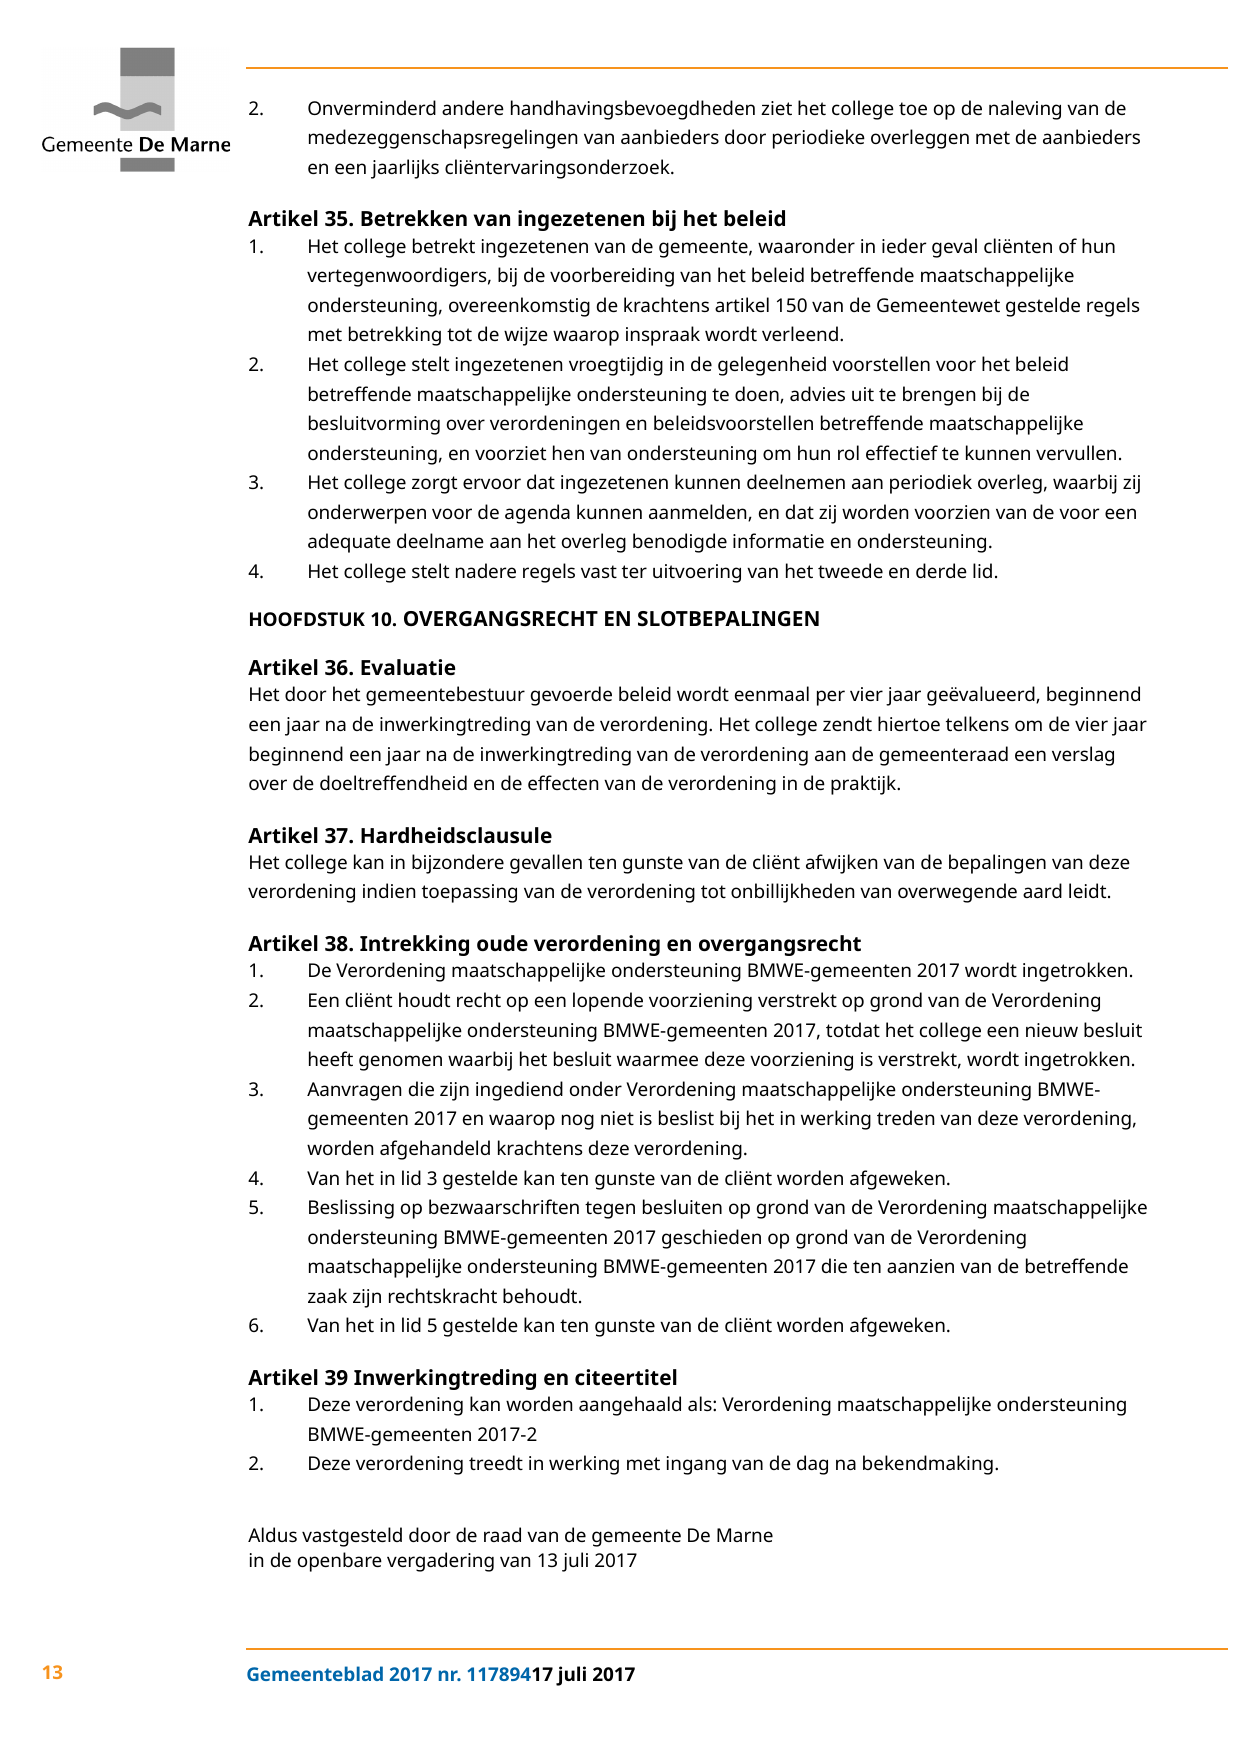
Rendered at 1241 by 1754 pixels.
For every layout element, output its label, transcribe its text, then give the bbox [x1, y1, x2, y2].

list Een cliënt houdt recht op een lopende voorziening verstrekt op grond van de Verordening maatschappelijke ondersteuning BMWE-gemeenten 2017, totdat het college een nieuw besluit heeft genomen waarbij het besluit waarmee deze voorziening is verstrekt, wordt ingetrokken. [248, 987, 1152, 1072]
text in de openbare vergadering van 13 juli 2017 [248, 1548, 1152, 1573]
text Aldus vastgesteld door de raad van de gemeente De Marne [248, 1522, 1152, 1548]
text Artikel 36. Evaluatie [248, 653, 1152, 682]
list Beslissing op bezwaarschriften tegen besluiten op grond van de Verordening maatschappelijke ondersteuning BMWE-gemeenten 2017 geschieden op grond van de Verordening maatschappelijke ondersteuning BMWE-gemeenten 2017 die ten aanzien van de betreffende zaak zijn rechtskracht behoudt. [248, 1194, 1152, 1309]
text Artikel 37. Hardheidsclausule [248, 821, 1152, 849]
list Deze verordening kan worden aangehaald als: Verordening maatschappelijke ondersteuning BMWE-gemeenten 2017-2 [248, 1391, 1152, 1447]
list Deze verordening treedt in werking met ingang van de dag na bekendmaking. [248, 1451, 1152, 1476]
list Het college stelt nadere regels vast ter uitvoering van het tweede en derde lid. [248, 558, 1152, 584]
text Het door het gemeentebestuur gevoerde beleid wordt eenmaal per vier jaar geëvalueerd, beginnend een jaar na de inwerkingtreding van de verordening. Het college zendt hiertoe telkens om de vier jaar beginnend een jaar na de inwerkingtreding van de verordening aan de gemeenteraad een verslag over de doeltreffendheid en de effecten van de verordening in de praktijk. [248, 682, 1152, 796]
list Aanvragen die zijn ingediend onder Verordening maatschappelijke ondersteuning BMWE-gemeenten 2017 en waarop nog niet is beslist bij het in werking treden van deze verordening, worden afgehandeld krachtens deze verordening. [248, 1076, 1152, 1161]
text HOOFDSTUK 10. OVERGANGSRECHT EN SLOTBEPALINGEN [248, 604, 1152, 632]
text Artikel 35. Betrekken van ingezetenen bij het beleid [248, 204, 1152, 233]
list Het college stelt ingezetenen vroegtijdig in de gelegenheid voorstellen voor het beleid betreffende maatschappelijke ondersteuning te doen, advies uit te brengen bij de besluitvorming over verordeningen en beleidsvoorstellen betreffende maatschappelijke ondersteuning, en voorziet hen van ondersteuning om hun rol effectief te kunnen vervullen. [248, 351, 1152, 466]
text Artikel 39 Inwerkingtreding en citeertitel [248, 1363, 1152, 1391]
list Van het in lid 5 gestelde kan ten gunste van de cliënt worden afgeweken. [248, 1313, 1152, 1338]
list Onverminderd andere handhavingsbevoegdheden ziet het college toe op de naleving van de medezeggenschapsregelingen van aanbieders door periodieke overleggen met de aanbieders en een jaarlijks cliëntervaringsonderzoek. [248, 95, 1152, 180]
list Van het in lid 3 gestelde kan ten gunste van de cliënt worden afgeweken. [248, 1165, 1152, 1190]
list Het college betrekt ingezetenen van de gemeente, waaronder in ieder geval cliënten of hun vertegenwoordigers, bij de voorbereiding van het beleid betreffende maatschappelijke ondersteuning, overeenkomstig de krachtens artikel 150 van de Gemeentewet gestelde regels met betrekking tot de wijze waarop inspraak wordt verleend. [248, 233, 1152, 347]
list De Verordening maatschappelijke ondersteuning BMWE-gemeenten 2017 wordt ingetrokken. [248, 958, 1152, 983]
list Het college zorgt ervoor dat ingezetenen kunnen deelnemen aan periodiek overleg, waarbij zij onderwerpen voor de agenda kunnen aanmelden, en dat zij worden voorzien van de voor een adequate deelname aan het overleg benodigde informatie en ondersteuning. [248, 469, 1152, 554]
picture [41, 47, 231, 172]
text Artikel 38. Intrekking oude verordening en overgangsrecht [248, 929, 1152, 958]
text Het college kan in bijzondere gevallen ten gunste van de cliënt afwijken van de bepalingen van deze verordening indien toepassing van de verordening tot onbillijkheden van overwegende aard leidt. [248, 849, 1152, 904]
